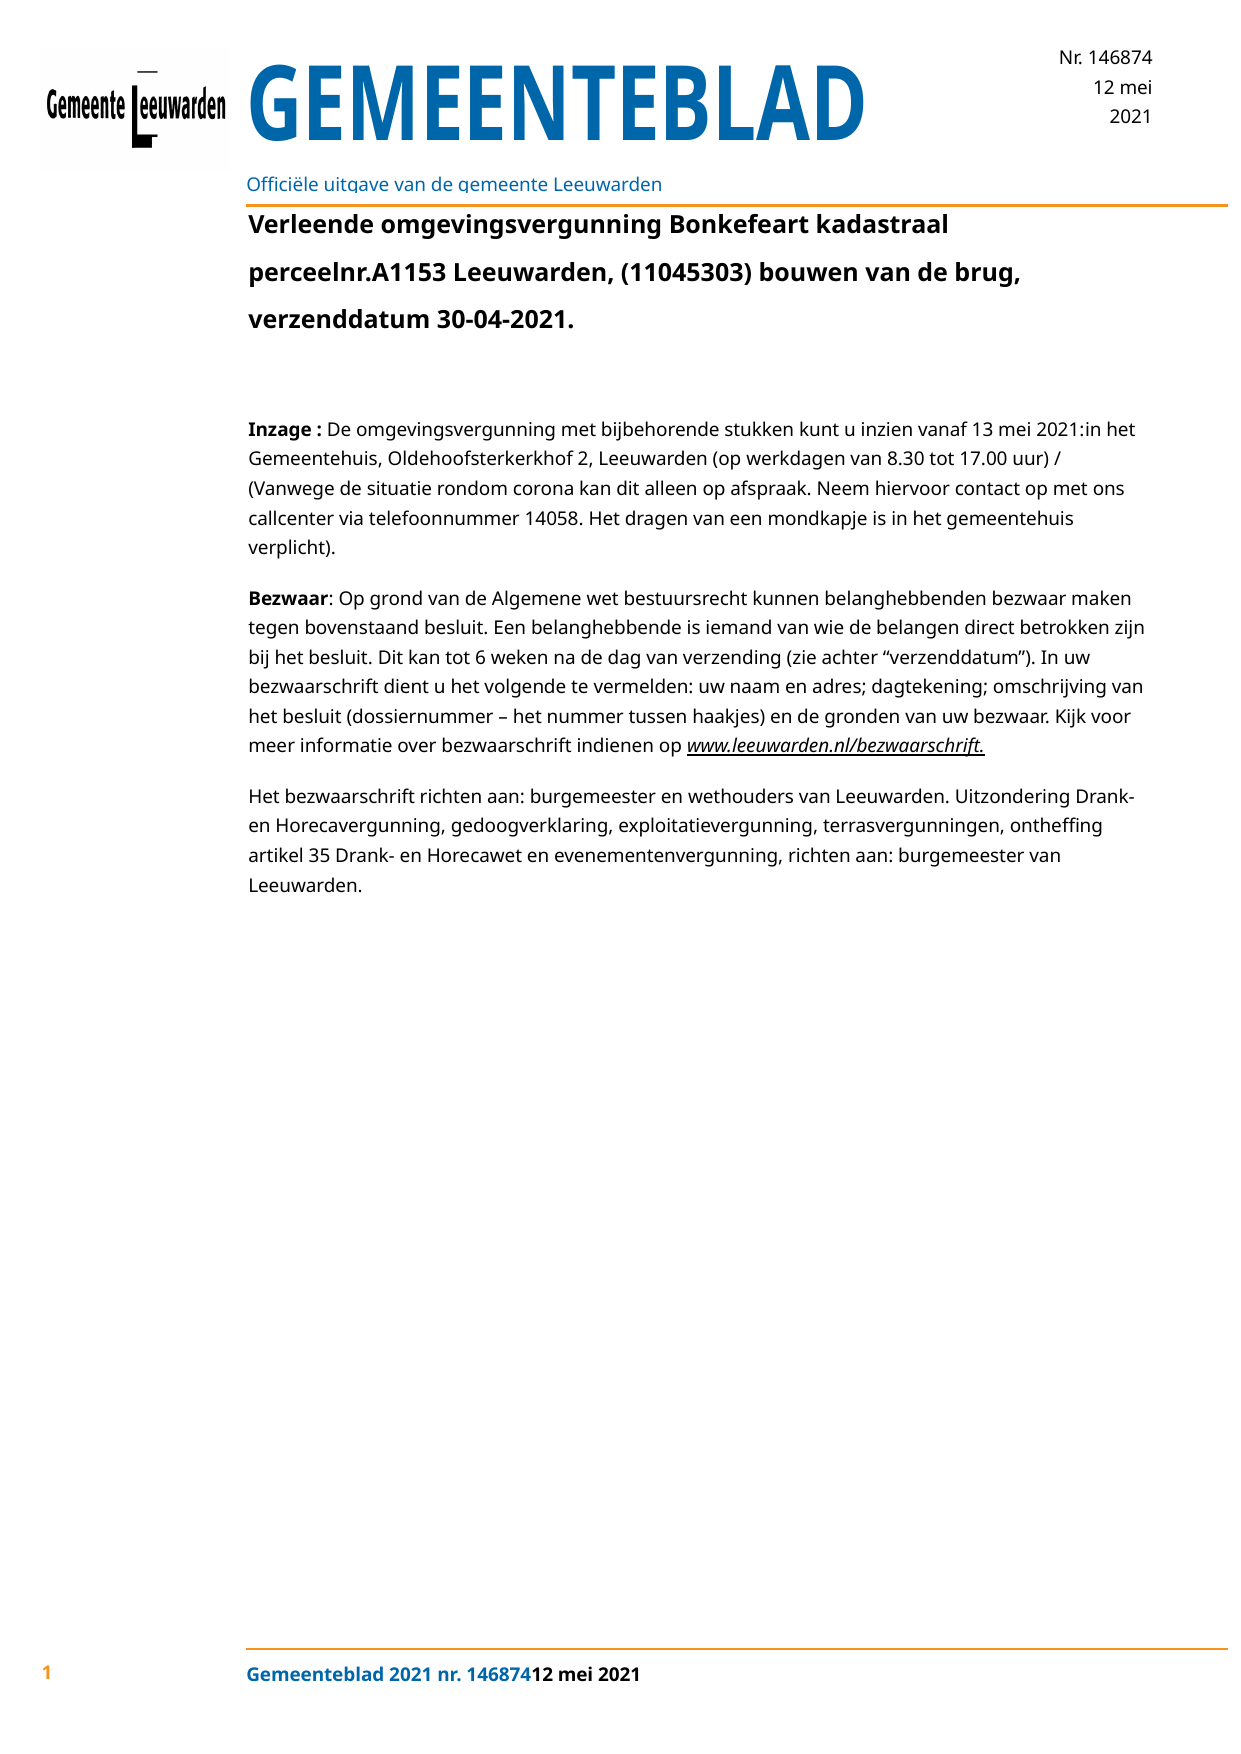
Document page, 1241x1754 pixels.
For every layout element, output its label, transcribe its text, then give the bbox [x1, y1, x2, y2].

text Verleende omgevingsvergunning Bonkefeart kadastraal perceelnr.A1153 Leeuwarden, (11045303) bouwen van de brug, verzenddatum 30-04-2021. [248, 207, 1152, 336]
text Bezwaar: Op grond van de Algemene wet bestuursrecht kunnen belanghebbenden bezwaar maken tegen bovenstaand besluit. Een belanghebbende is iemand van wie de belangen direct betrokken zijn bij het besluit. Dit kan tot 6 weken na de dag van verzending (zie achter “verzenddatum”). In uw bezwaarschrift dient u het volgende te vermelden: uw naam en adres; dagtekening; omschrijving van het besluit (dossiernummer – het nummer tussen haakjes) en de gronden van uw bezwaar. Kijk voor meer informatie over bezwaarschrift indienen op www.leeuwarden.nl/bezwaarschrift. [248, 585, 1152, 758]
text Het bezwaarschrift richten aan: burgemeester en wethouders van Leeuwarden. Uitzondering Drank- en Horecavergunning, gedoogverklaring, exploitatievergunning, terrasvergunningen, ontheffing artikel 35 Drank- en Horecawet en evenementenvergunning, richten aan: burgemeester van Leeuwarden. [248, 783, 1152, 897]
text Inzage : De omgevingsvergunning met bijbehorende stukken kunt u inzien vanaf 13 mei 2021:in het Gemeentehuis, Oldehoofsterkerkhof 2, Leeuwarden (op werkdagen van 8.30 tot 17.00 uur) / (Vanwege de situatie rondom corona kan dit alleen op afspraak. Neem hiervoor contact op met ons callcenter via telefoonnummer 14058. Het dragen van een mondkapje is in het gemeentehuis verplicht). [248, 416, 1152, 560]
picture [41, 47, 231, 172]
